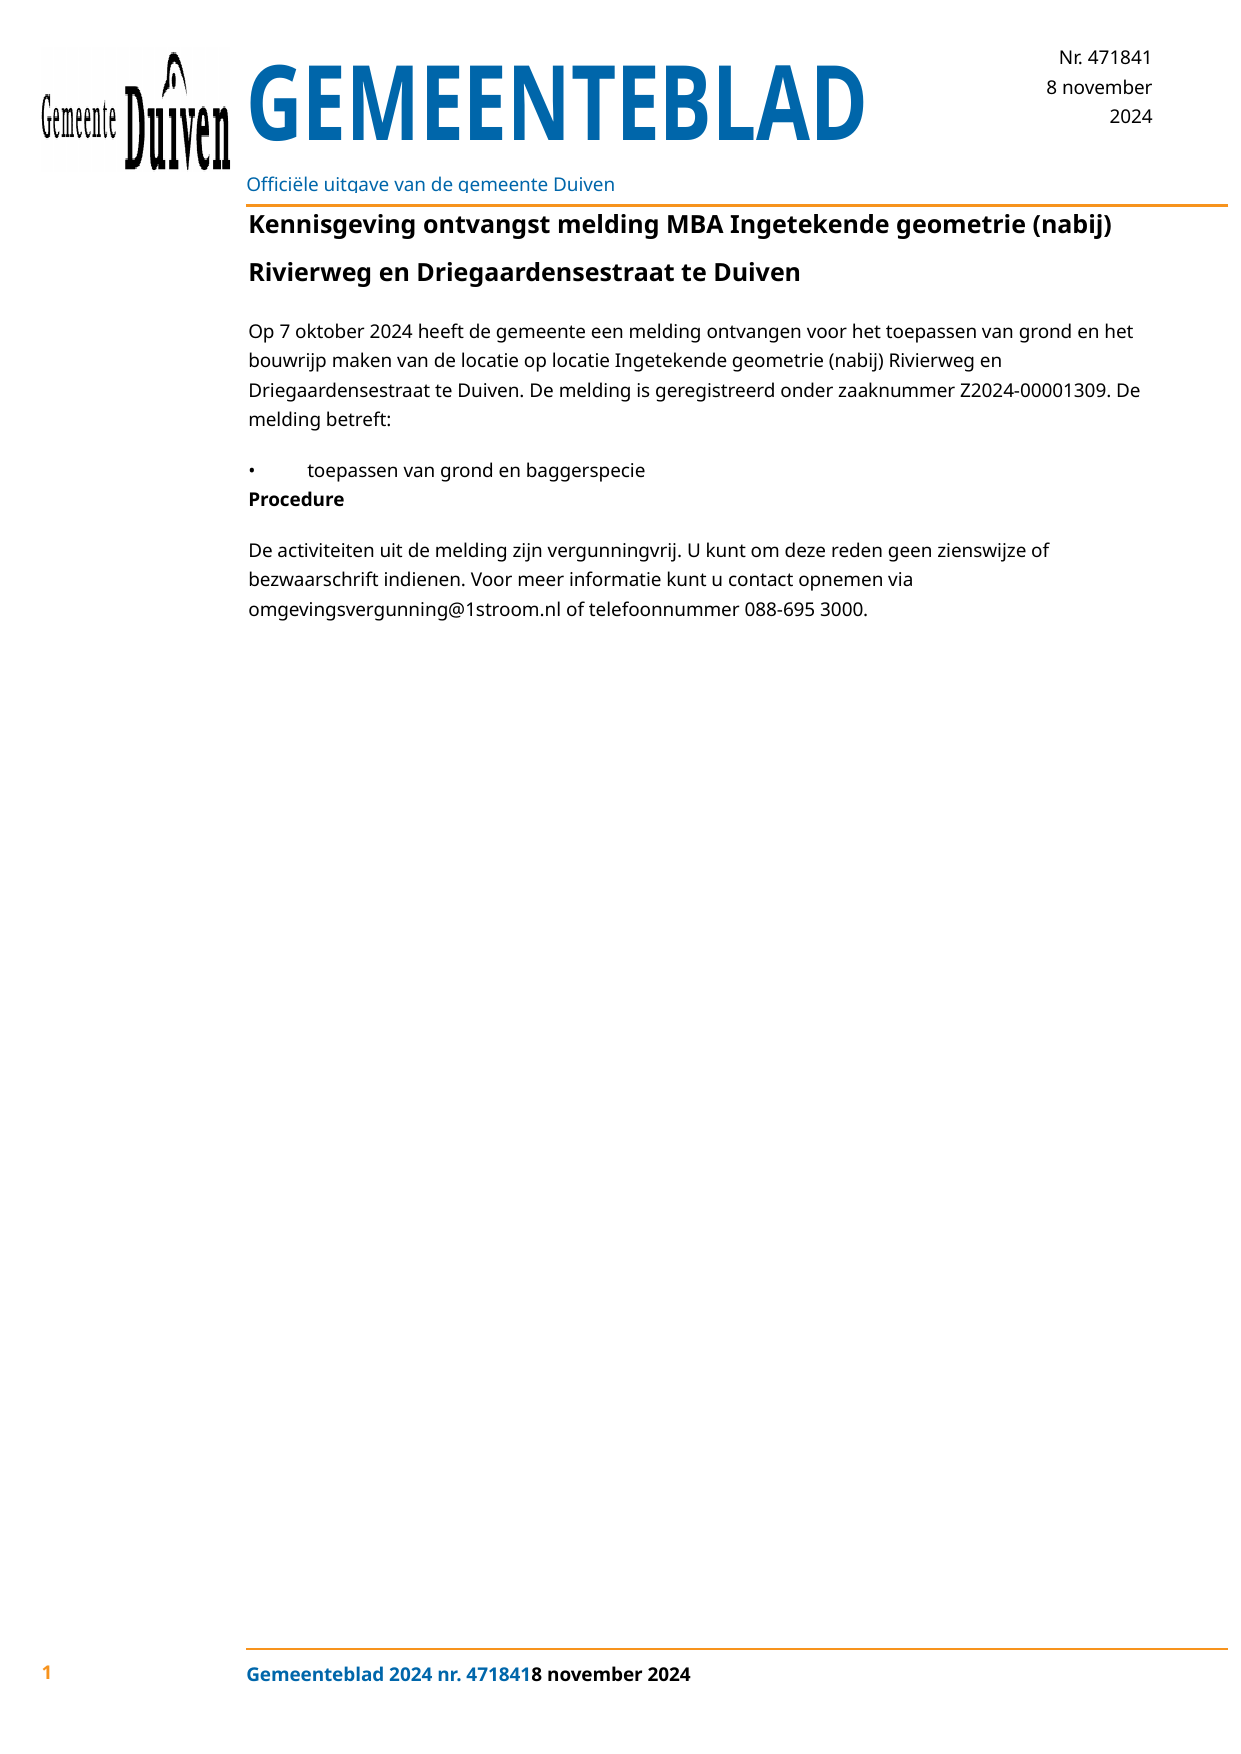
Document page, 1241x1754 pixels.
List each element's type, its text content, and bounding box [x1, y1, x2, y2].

text Procedure [248, 487, 1152, 512]
list toepassen van grond en baggerspecie [248, 457, 1152, 483]
text Op 7 oktober 2024 heeft de gemeente een melding ontvangen voor het toepassen van grond en het bouwrijp maken van de locatie op locatie Ingetekende geometrie (nabij) Rivierweg en Driegaardensestraat te Duiven. De melding is geregistreerd onder zaaknummer Z2024-00001309. De melding betreft: [248, 318, 1152, 432]
text De activiteiten uit de melding zijn vergunningvrij. U kunt om deze reden geen zienswijze of bezwaarschrift indienen. Voor meer informatie kunt u contact opnemen via omgevingsvergunning@1stroom.nl of telefoonnummer 088-695 3000. [248, 537, 1152, 622]
text Kennisgeving ontvangst melding MBA Ingetekende geometrie (nabij) Rivierweg en Driegaardensestraat te Duiven [248, 207, 1152, 288]
picture [41, 47, 231, 172]
